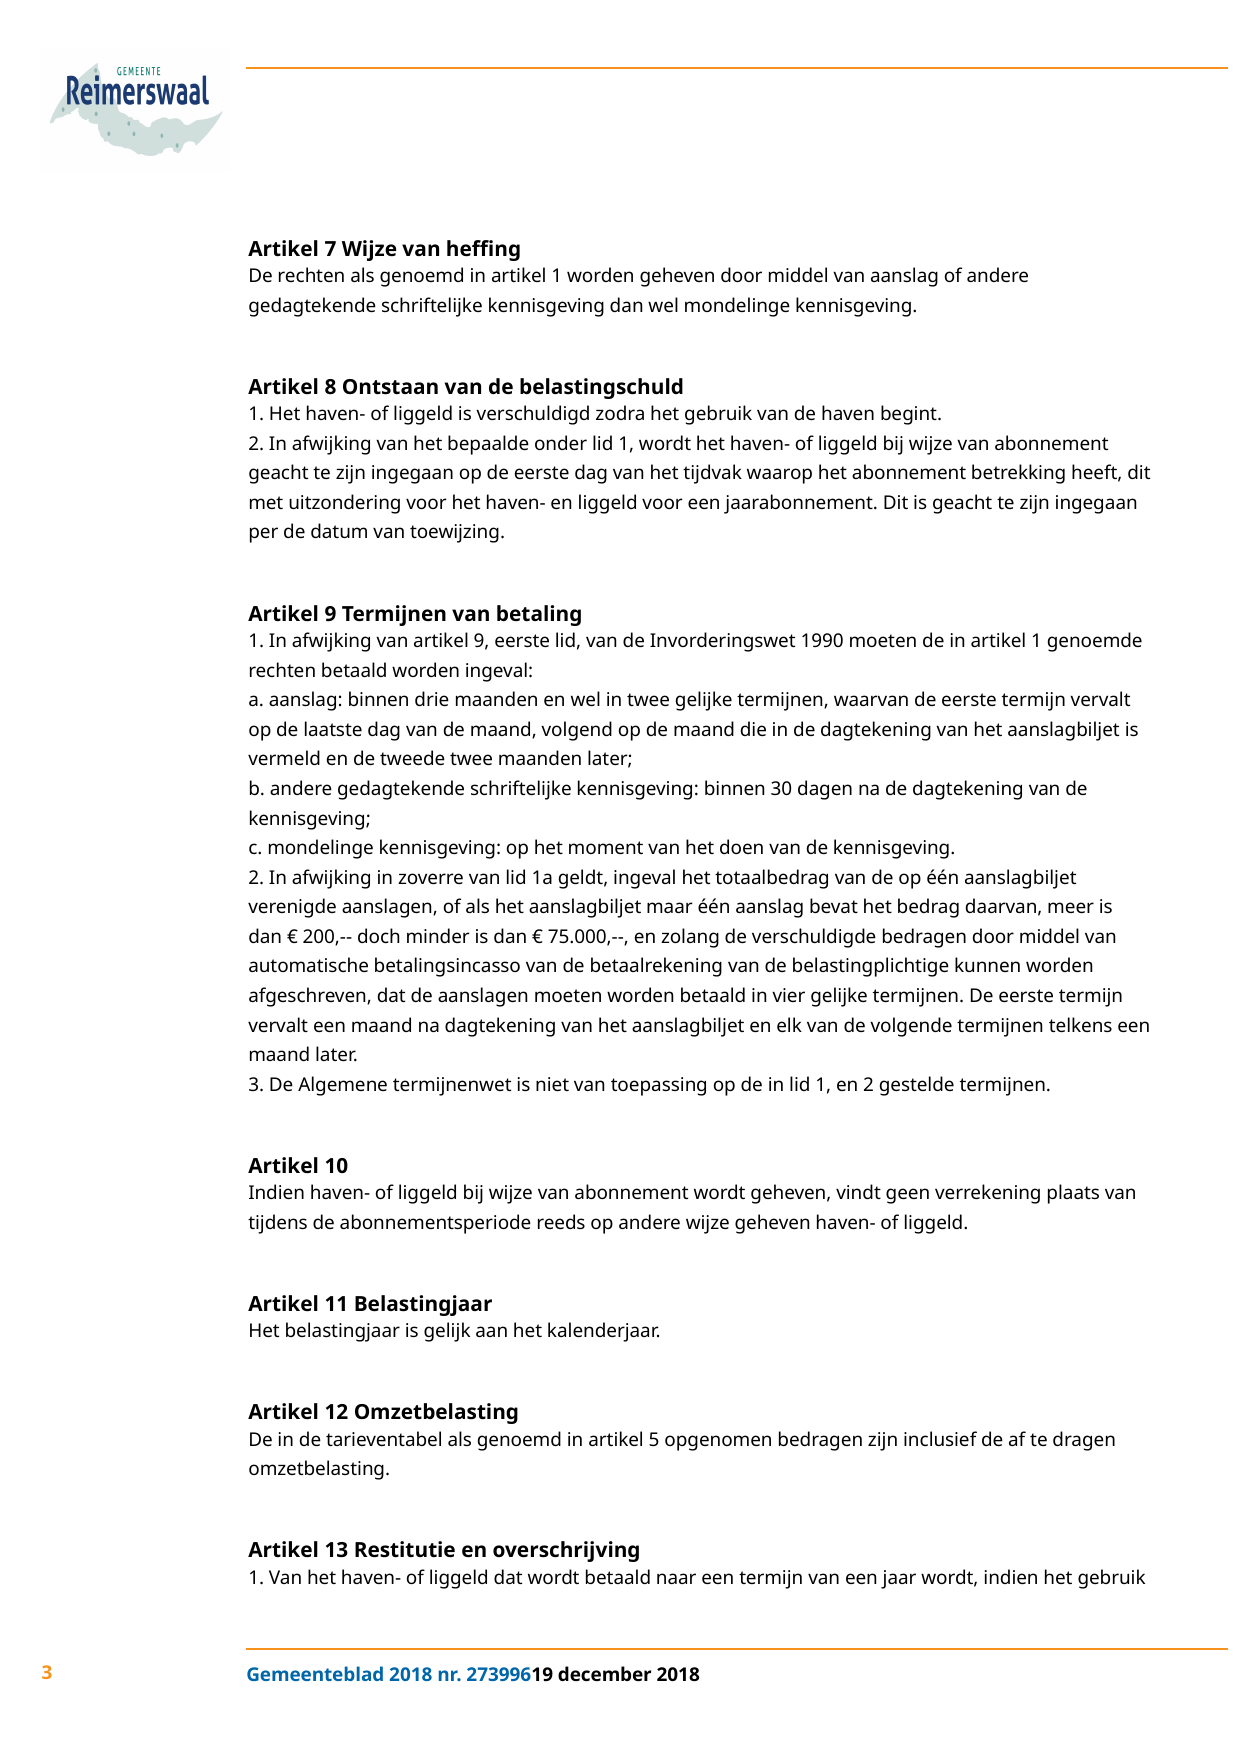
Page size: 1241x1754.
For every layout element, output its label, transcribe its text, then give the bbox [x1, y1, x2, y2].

text De rechten als genoemd in artikel 1 worden geheven door middel van aanslag of andere gedagtekende schriftelijke kennisgeving dan wel mondelinge kennisgeving. [248, 262, 1152, 318]
text 1. In afwijking van artikel 9, eerste lid, van de Invorderingswet 1990 moeten de in artikel 1 genoemde rechten betaald worden ingeval: [248, 627, 1152, 682]
text Het belastingjaar is gelijk aan het kalenderjaar. [248, 1317, 1152, 1343]
text Artikel 10 [248, 1151, 1152, 1179]
text De in de tarieventabel als genoemd in artikel 5 opgenomen bedragen zijn inclusief de af te dragen omzetbelasting. [248, 1426, 1152, 1481]
text Artikel 7 Wijze van heffing [248, 234, 1152, 262]
text 1. Het haven- of liggeld is verschuldigd zodra het gebruik van de haven begint. [248, 400, 1152, 426]
text a. aanslag: binnen drie maanden en wel in twee gelijke termijnen, waarvan de eerste termijn vervalt op de laatste dag van de maand, volgend op de maand die in de dagtekening van het aanslagbiljet is vermeld en de tweede twee maanden later; [248, 686, 1152, 771]
text Artikel 12 Omzetbelasting [248, 1397, 1152, 1426]
picture [41, 47, 231, 172]
text Artikel 8 Ontstaan van de belastingschuld [248, 372, 1152, 400]
text Indien haven- of liggeld bij wijze van abonnement wordt geheven, vindt geen verrekening plaats van tijdens de abonnementsperiode reeds op andere wijze geheven haven- of liggeld. [248, 1179, 1152, 1235]
text 2. In afwijking van het bepaalde onder lid 1, wordt het haven- of liggeld bij wijze van abonnement geacht te zijn ingegaan op de eerste dag van het tijdvak waarop het abonnement betrekking heeft, dit met uitzondering voor het haven- en liggeld voor een jaarabonnement. Dit is geacht te zijn ingegaan per de datum van toewijzing. [248, 430, 1152, 544]
text Artikel 9 Termijnen van betaling [248, 599, 1152, 627]
text b. andere gedagtekende schriftelijke kennisgeving: binnen 30 dagen na de dagtekening van de kennisgeving; [248, 775, 1152, 830]
text c. mondelinge kennisgeving: op het moment van het doen van de kennisgeving. [248, 834, 1152, 860]
text Artikel 13 Restitutie en overschrijving [248, 1535, 1152, 1564]
text 3. De Algemene termijnenwet is niet van toepassing op de in lid 1, en 2 gestelde termijnen. [248, 1071, 1152, 1097]
text Artikel 11 Belastingjaar [248, 1289, 1152, 1317]
text 2. In afwijking in zoverre van lid 1a geldt, ingeval het totaalbedrag van de op één aanslagbiljet verenigde aanslagen, of als het aanslagbiljet maar één aanslag bevat het bedrag daarvan, meer is dan € 200,-- doch minder is dan € 75.000,--, en zolang de verschuldigde bedragen door middel van automatische betalingsincasso van de betaalrekening van de belastingplichtige kunnen worden afgeschreven, dat de aanslagen moeten worden betaald in vier gelijke termijnen. De eerste termijn vervalt een maand na dagtekening van het aanslagbiljet en elk van de volgende termijnen telkens een maand later. [248, 864, 1152, 1067]
text 1. Van het haven- of liggeld dat wordt betaald naar een termijn van een jaar wordt, indien het gebruik [248, 1564, 1152, 1589]
